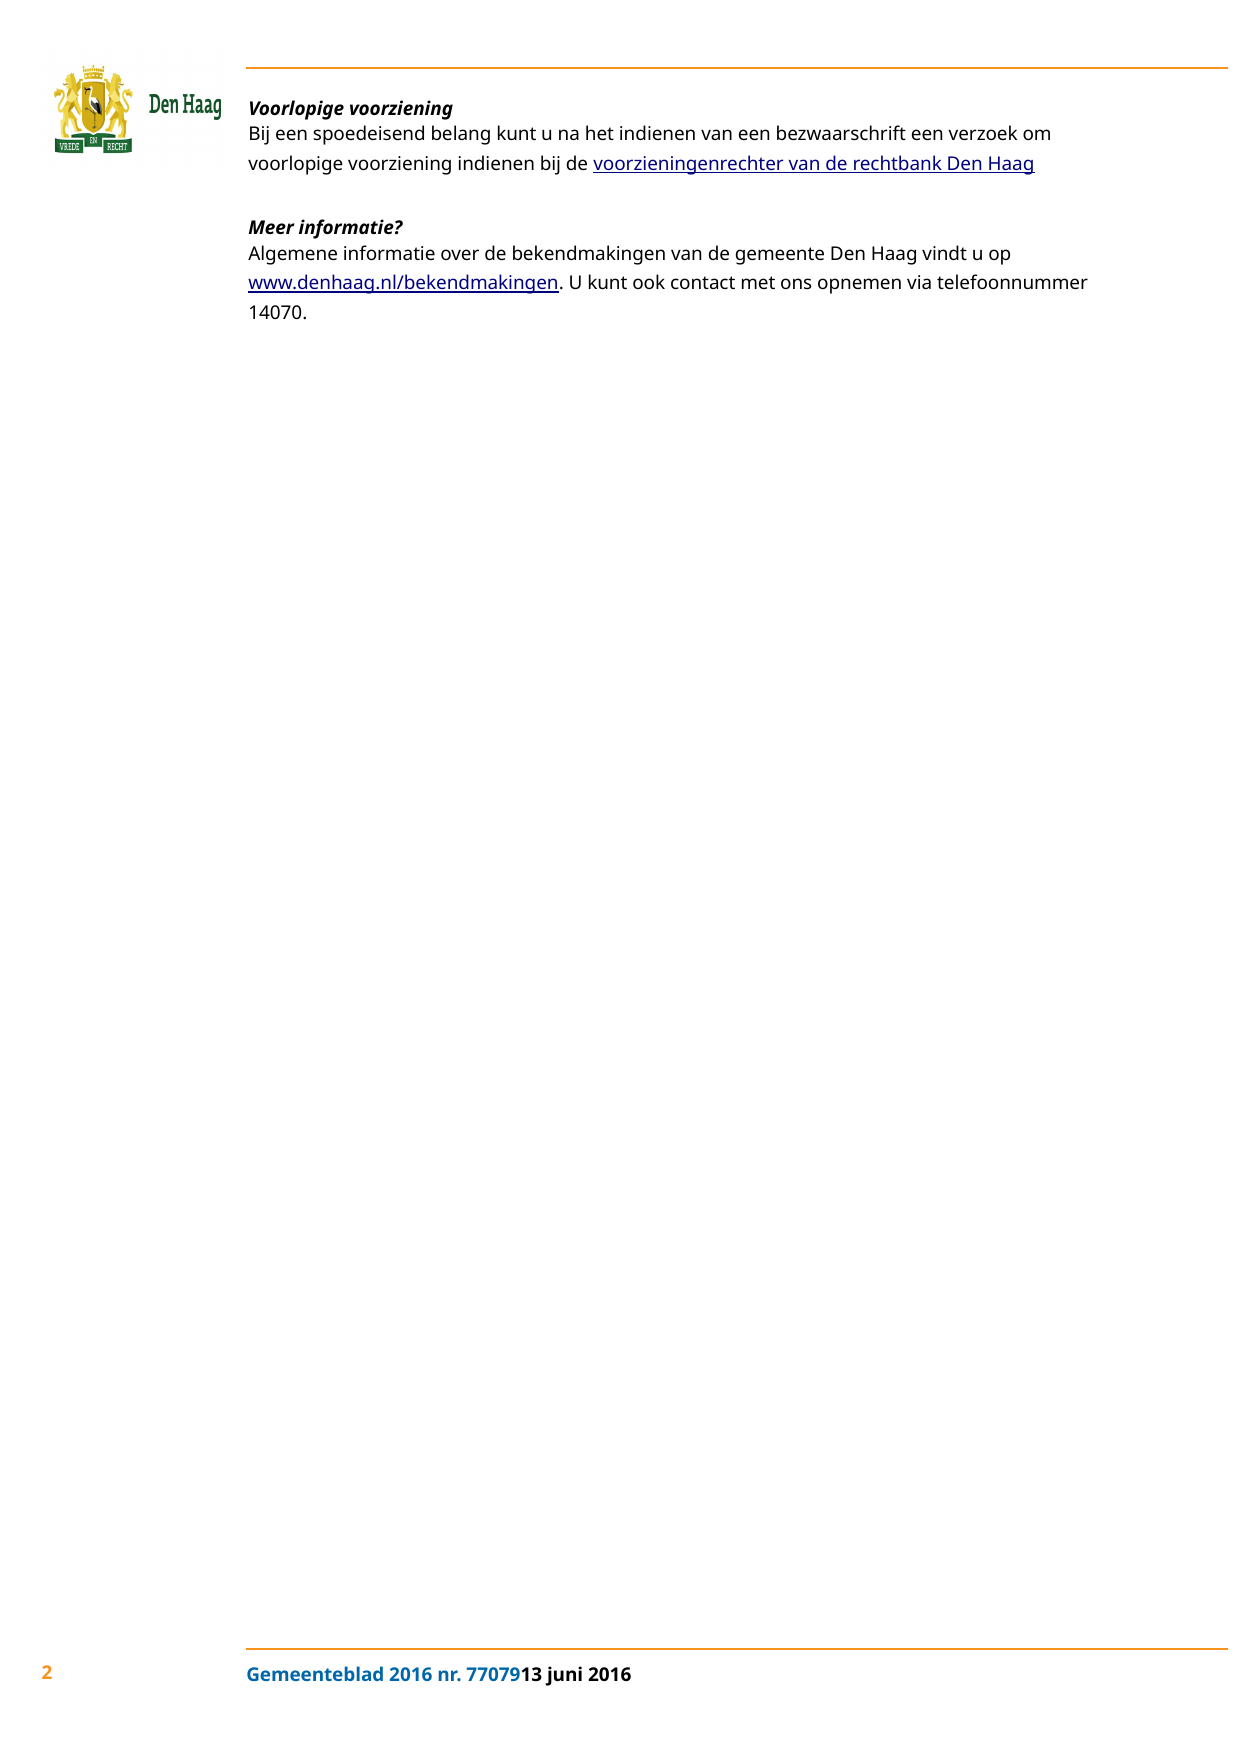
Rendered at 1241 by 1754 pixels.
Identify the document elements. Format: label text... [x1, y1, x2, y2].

text Bij een spoedeisend belang kunt u na het indienen van een bezwaarschrift een verzoek om voorlopige voorziening indienen bij de voorzieningenrechter van de rechtbank Den Haag [248, 121, 1152, 176]
text Algemene informatie over de bekendmakingen van de gemeente Den Haag vindt u op www.denhaag.nl/bekendmakingen. U kunt ook contact met ons opnemen via telefoonnummer 14070. [248, 240, 1152, 325]
picture [41, 47, 231, 172]
text Voorlopige voorziening [248, 95, 1152, 121]
text Meer informatie? [248, 214, 1152, 240]
